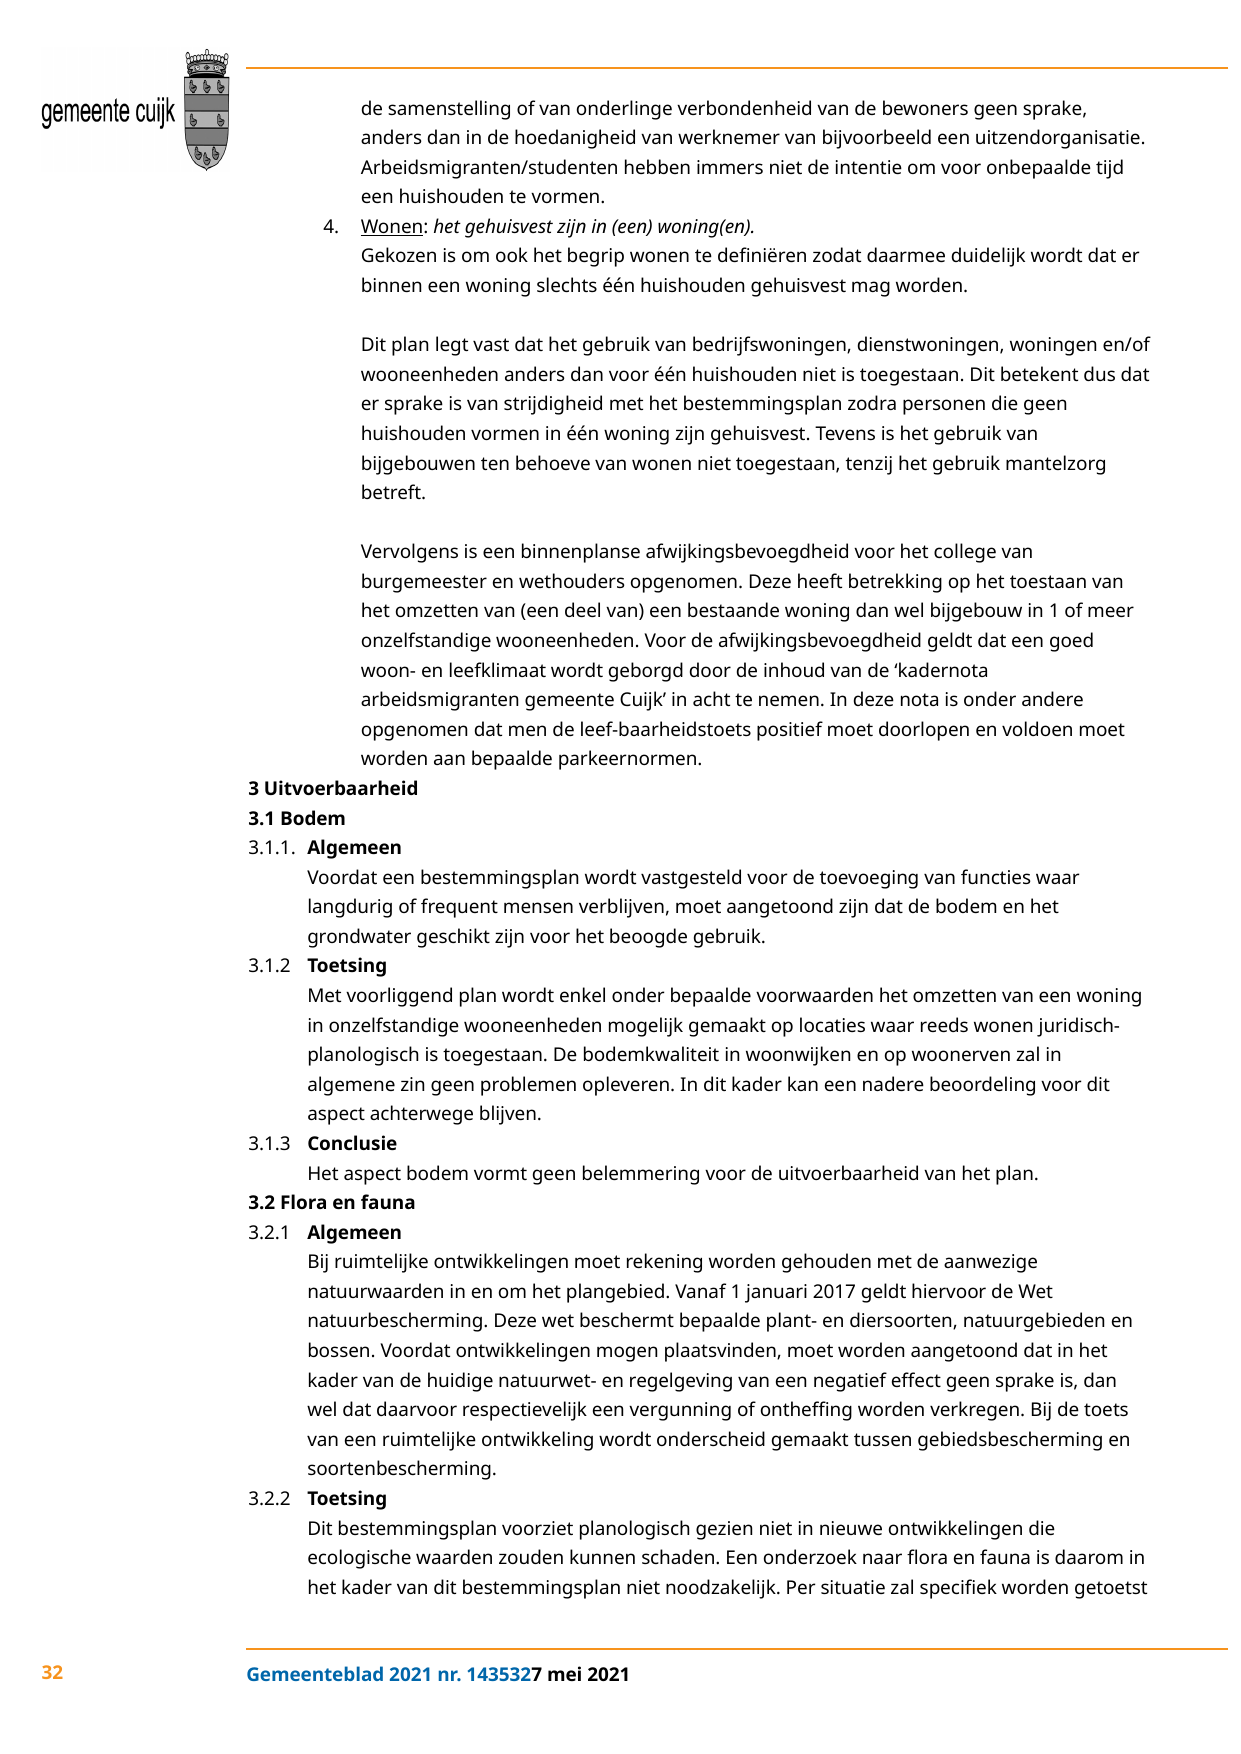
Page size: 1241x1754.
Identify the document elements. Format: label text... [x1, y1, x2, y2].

list Dit plan legt vast dat het gebruik van bedrijfswoningen, dienstwoningen, woningen en/of wooneenheden anders dan voor één huishouden niet is toegestaan. Dit betekent dus dat er sprake is van strijdigheid met het bestemmingsplan zodra personen die geen huishouden vormen in één woning zijn gehuisvest. Tevens is het gebruik van bijgebouwen ten behoeve van wonen niet toegestaan, tenzij het gebruik mantelzorg betreft. [323, 331, 1152, 505]
picture [41, 47, 231, 172]
list Conclusie [248, 1130, 1152, 1156]
list Algemeen [248, 1219, 1152, 1245]
list Bij ruimtelijke ontwikkelingen moet rekening worden gehouden met de aanwezige natuurwaarden in en om het plangebied. Vanaf 1 januari 2017 geldt hiervoor de Wet natuurbescherming. Deze wet beschermt bepaalde plant- en diersoorten, natuurgebieden en bossen. Voordat ontwikkelingen mogen plaatsvinden, moet worden aangetoond dat in het kader van de huidige natuurwet- en regelgeving van een negatief effect geen sprake is, dan wel dat daarvoor respectievelijk een vergunning of ontheffing worden verkregen. Bij de toets van een ruimtelijke ontwikkeling wordt onderscheid gemaakt tussen gebiedsbescherming en soortenbescherming. [248, 1248, 1152, 1481]
list Met voorliggend plan wordt enkel onder bepaalde voorwaarden het omzetten van een woning in onzelfstandige wooneenheden mogelijk gemaakt op locaties waar reeds wonen juridisch-planologisch is toegestaan. De bodemkwaliteit in woonwijken en op woonerven zal in algemene zin geen problemen opleveren. In dit kader kan een nadere beoordeling voor dit aspect achterwege blijven. [248, 982, 1152, 1126]
list Toetsing [248, 1485, 1152, 1511]
list Voordat een bestemmingsplan wordt vastgesteld voor de toevoeging van functies waar langdurig of frequent mensen verblijven, moet aangetoond zijn dat de bodem en het grondwater geschikt zijn voor het beoogde gebruik. [248, 864, 1152, 949]
list Toetsing [248, 953, 1152, 978]
list Het aspect bodem vormt geen belemmering voor de uitvoerbaarheid van het plan. [248, 1160, 1152, 1186]
text 3 Uitvoerbaarheid [248, 775, 1152, 801]
list Gekozen is om ook het begrip wonen te definiëren zodat daarmee duidelijk wordt dat er binnen een woning slechts één huishouden gehuisvest mag worden. [323, 243, 1152, 298]
text 3.1 Bodem [248, 805, 1152, 831]
list Vervolgens is een binnenplanse afwijkingsbevoegdheid voor het college van burgemeester en wethouders opgenomen. Deze heeft betrekking op het toestaan van het omzetten van (een deel van) een bestaande woning dan wel bijgebouw in 1 of meer onzelfstandige wooneenheden. Voor de afwijkingsbevoegdheid geldt dat een goed woon- en leefklimaat wordt geborgd door de inhoud van de ‘kadernota arbeidsmigranten gemeente Cuijk’ in acht te nemen. In deze nota is onder andere opgenomen dat men de leef-baarheidstoets positief moet doorlopen en voldoen moet worden aan bepaalde parkeernormen. [323, 538, 1152, 771]
text 3.2 Flora en fauna [248, 1189, 1152, 1215]
list Algemeen [248, 834, 1152, 860]
list Dit bestemmingsplan voorziet planologisch gezien niet in nieuwe ontwikkelingen die ecologische waarden zouden kunnen schaden. Een onderzoek naar flora en fauna is daarom in het kader van dit bestemmingsplan niet noodzakelijk. Per situatie zal specifiek worden getoetst [248, 1515, 1152, 1600]
list Wonen: het gehuisvest zijn in (een) woning(en). [323, 213, 1152, 239]
list de samenstelling of van onderlinge verbondenheid van de bewoners geen sprake, anders dan in de hoedanigheid van werknemer van bijvoorbeeld een uitzendorganisatie. Arbeidsmigranten/studenten hebben immers niet de intentie om voor onbepaalde tijd een huishouden te vormen. [323, 95, 1152, 209]
